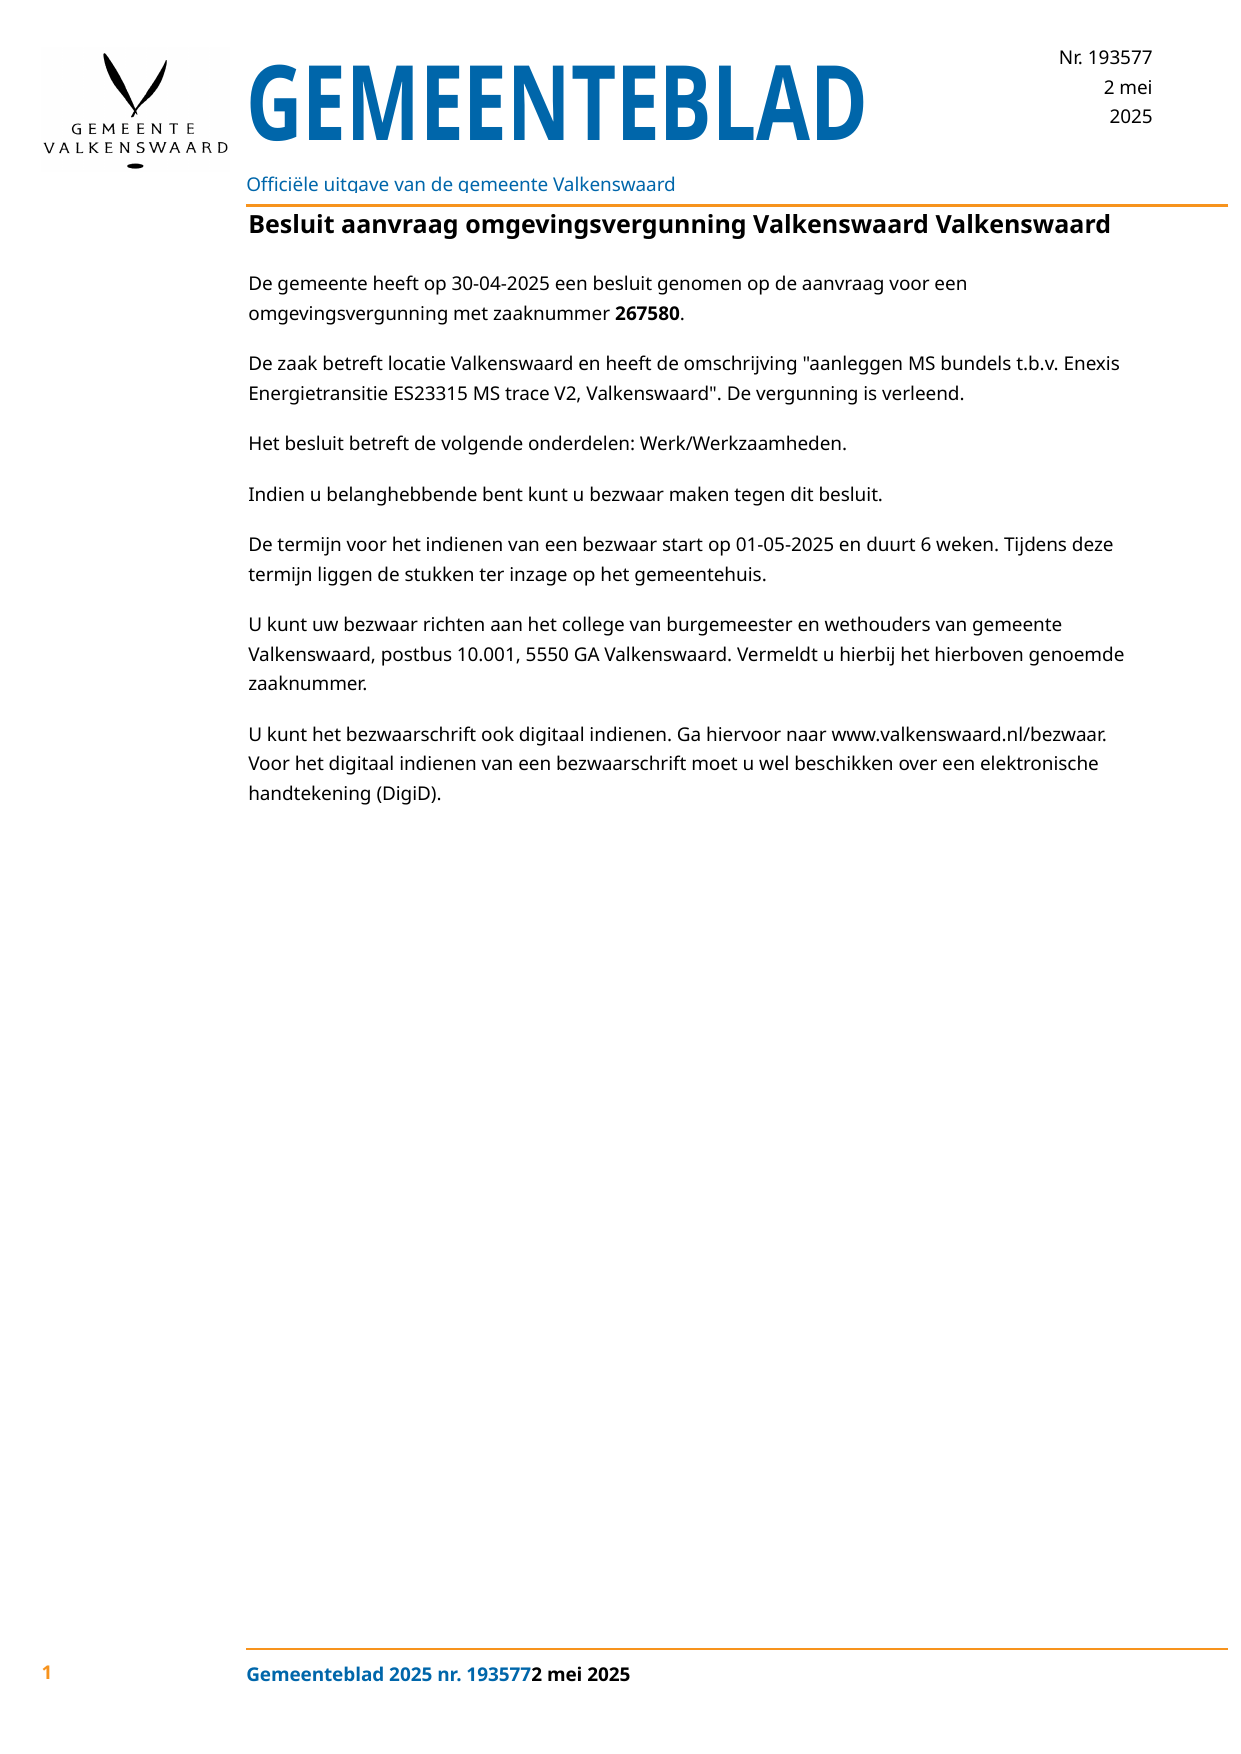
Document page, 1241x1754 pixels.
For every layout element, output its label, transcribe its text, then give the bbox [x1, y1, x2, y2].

text De gemeente heeft op 30-04-2025 een besluit genomen op de aanvraag voor een omgevingsvergunning met zaaknummer 267580. [248, 270, 1152, 326]
text Besluit aanvraag omgevingsvergunning Valkenswaard Valkenswaard [248, 207, 1152, 241]
text Het besluit betreft de volgende onderdelen: Werk/Werkzaamheden. [248, 430, 1152, 456]
text De termijn voor het indienen van een bezwaar start op 01-05-2025 en duurt 6 weken. Tijdens deze termijn liggen de stukken ter inzage op het gemeentehuis. [248, 531, 1152, 586]
text De zaak betreft locatie Valkenswaard en heeft de omschrijving "aanleggen MS bundels t.b.v. Enexis Energietransitie ES23315 MS trace V2, Valkenswaard". De vergunning is verleend. [248, 350, 1152, 406]
text U kunt uw bezwaar richten aan het college van burgemeester en wethouders van gemeente Valkenswaard, postbus 10.001, 5550 GA Valkenswaard. Vermeldt u hierbij het hierboven genoemde zaaknummer. [248, 611, 1152, 696]
text U kunt het bezwaarschrift ook digitaal indienen. Ga hiervoor naar www.valkenswaard.nl/bezwaar. Voor het digitaal indienen van een bezwaarschrift moet u wel beschikken over een elektronische handtekening (DigiD). [248, 721, 1152, 806]
text Indien u belanghebbende bent kunt u bezwaar maken tegen dit besluit. [248, 481, 1152, 506]
picture [41, 47, 231, 172]
